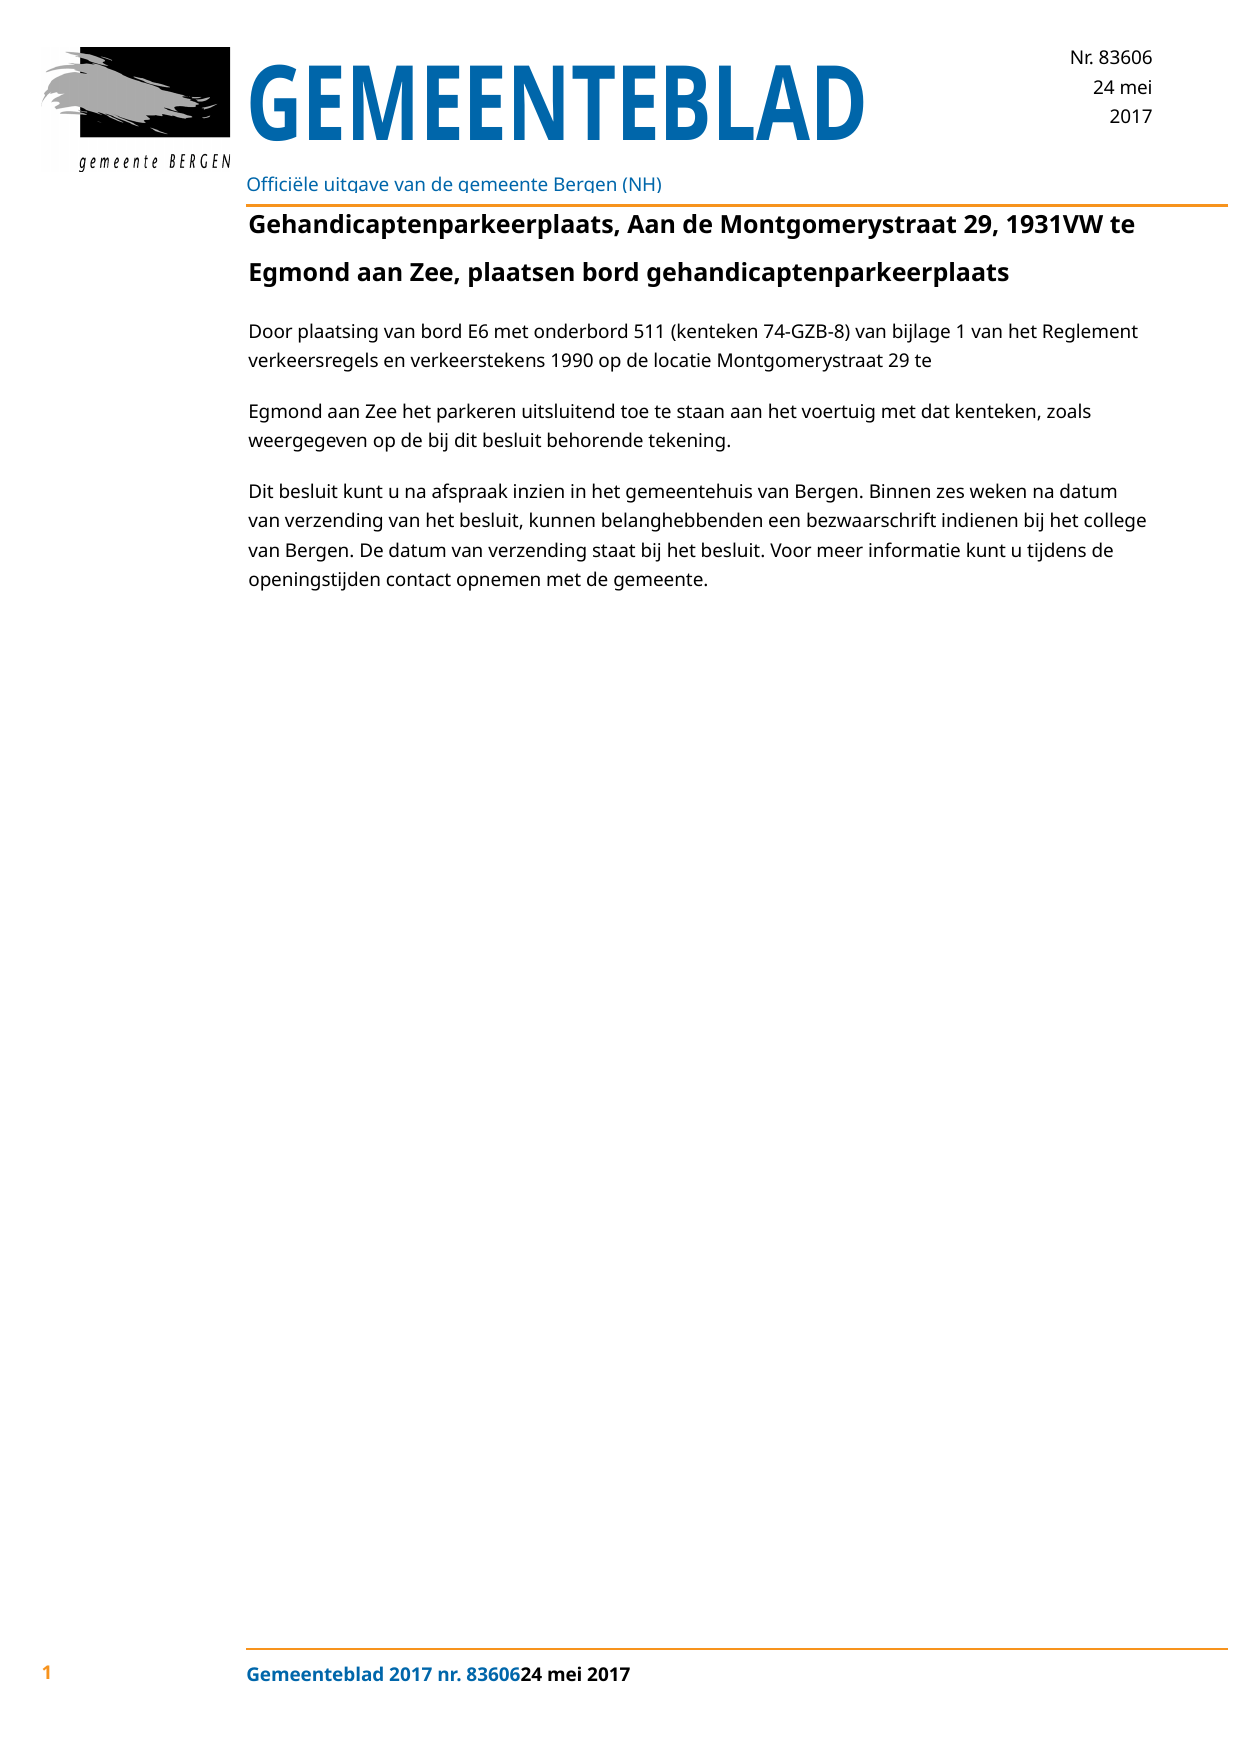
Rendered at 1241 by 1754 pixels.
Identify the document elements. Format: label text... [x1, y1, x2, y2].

text Door plaatsing van bord E6 met onderbord 511 (kenteken 74-GZB-8) van bijlage 1 van het Reglement verkeersregels en verkeerstekens 1990 op de locatie Montgomerystraat 29 te [248, 318, 1152, 373]
picture [41, 47, 231, 172]
text Gehandicaptenparkeerplaats, Aan de Montgomerystraat 29, 1931VW te Egmond aan Zee, plaatsen bord gehandicaptenparkeerplaats [248, 207, 1152, 288]
text Dit besluit kunt u na afspraak inzien in het gemeentehuis van Bergen. Binnen zes weken na datum van verzending van het besluit, kunnen belanghebbenden een bezwaarschrift indienen bij het college van Bergen. De datum van verzending staat bij het besluit. Voor meer informatie kunt u tijdens de openingstijden contact opnemen met de gemeente. [248, 478, 1152, 592]
text Egmond aan Zee het parkeren uitsluitend toe te staan aan het voertuig met dat kenteken, zoals weergegeven op de bij dit besluit behorende tekening. [248, 398, 1152, 453]
